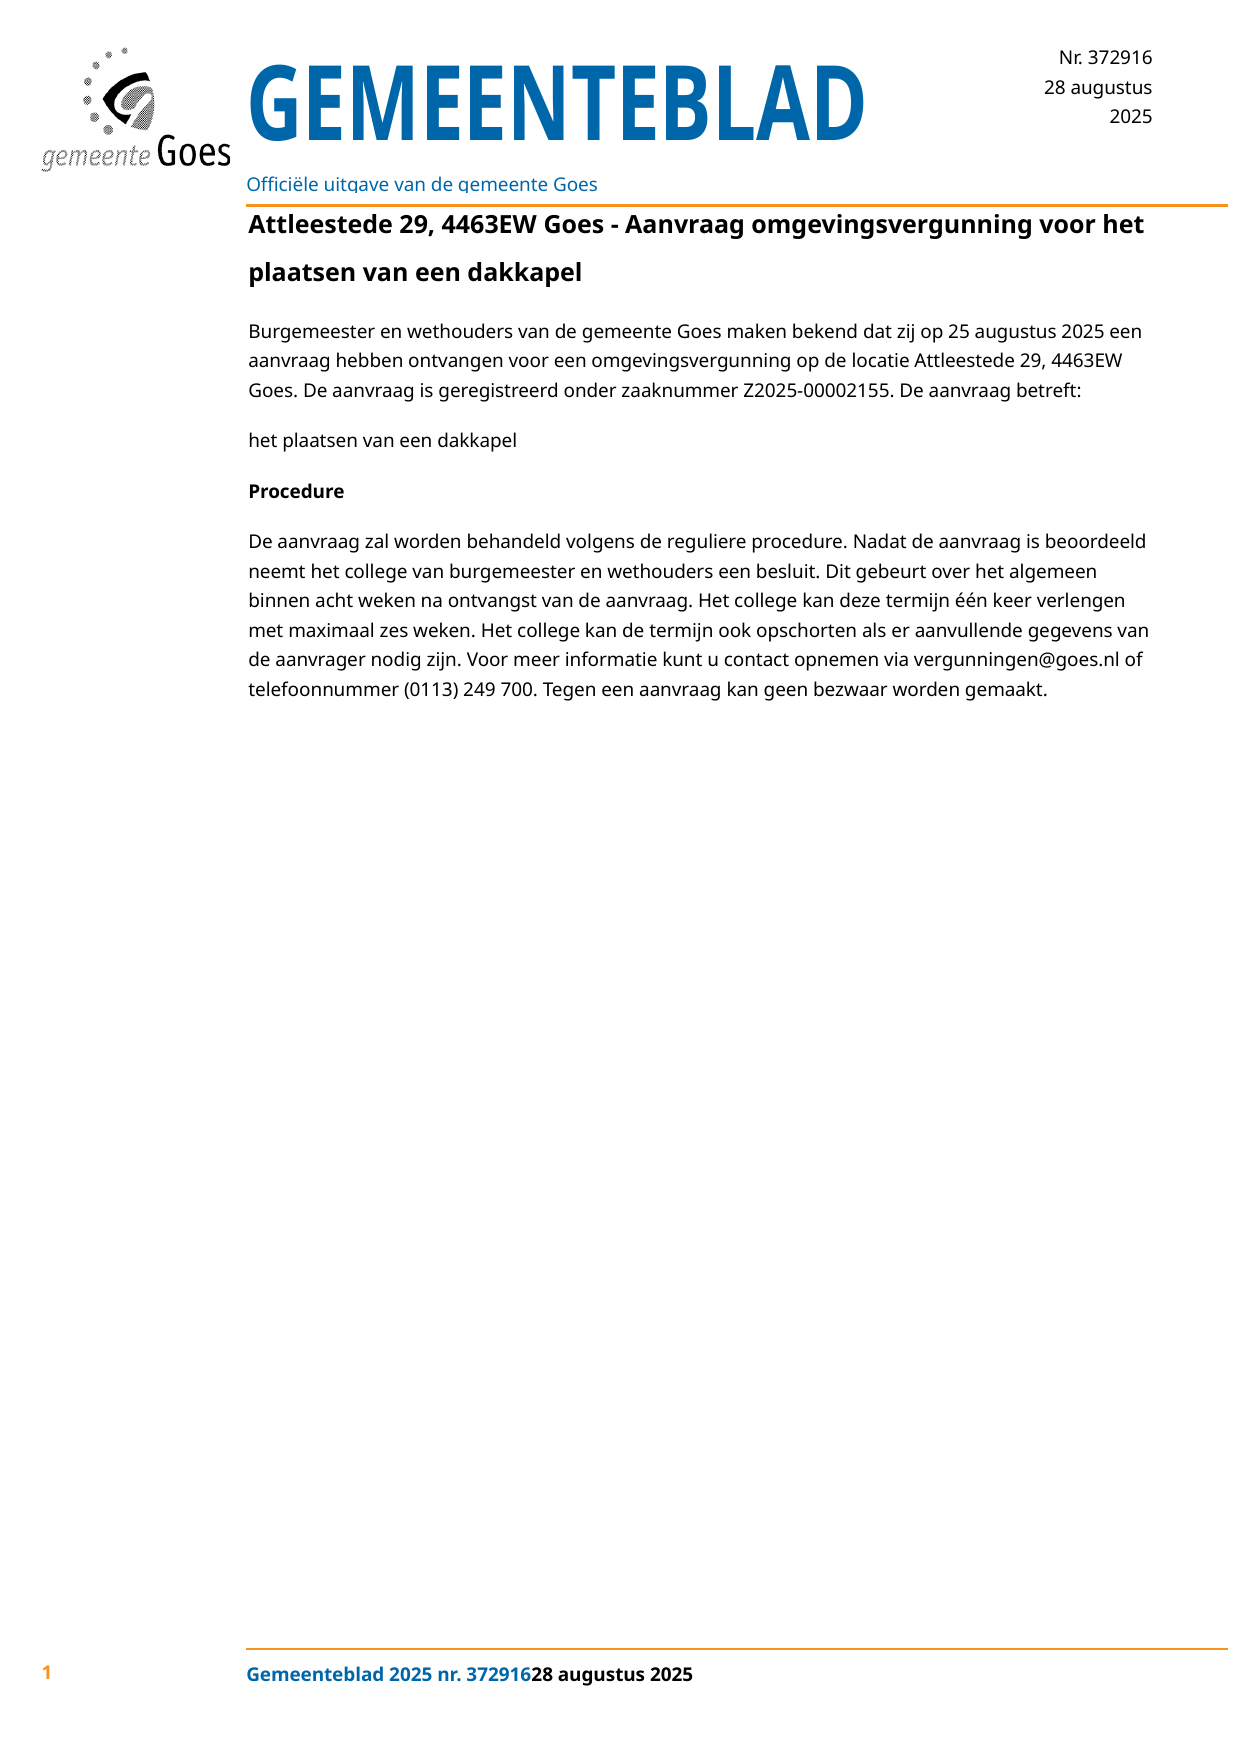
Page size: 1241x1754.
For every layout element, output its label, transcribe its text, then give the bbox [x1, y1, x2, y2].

picture [41, 47, 231, 172]
text Procedure [248, 478, 1152, 504]
text het plaatsen van een dakkapel [248, 427, 1152, 453]
text De aanvraag zal worden behandeld volgens de reguliere procedure. Nadat de aanvraag is beoordeeld neemt het college van burgemeester en wethouders een besluit. Dit gebeurt over het algemeen binnen acht weken na ontvangst van de aanvraag. Het college kan deze termijn één keer verlengen met maximaal zes weken. Het college kan de termijn ook opschorten als er aanvullende gegevens van de aanvrager nodig zijn. Voor meer informatie kunt u contact opnemen via vergunningen@goes.nl of telefoonnummer (0113) 249 700. Tegen een aanvraag kan geen bezwaar worden gemaakt. [248, 528, 1152, 702]
text Attleestede 29, 4463EW Goes - Aanvraag omgevingsvergunning voor het plaatsen van een dakkapel [248, 207, 1152, 288]
text Burgemeester en wethouders van de gemeente Goes maken bekend dat zij op 25 augustus 2025 een aanvraag hebben ontvangen voor een omgevingsvergunning op de locatie Attleestede 29, 4463EW Goes. De aanvraag is geregistreerd onder zaaknummer Z2025-00002155. De aanvraag betreft: [248, 318, 1152, 403]
